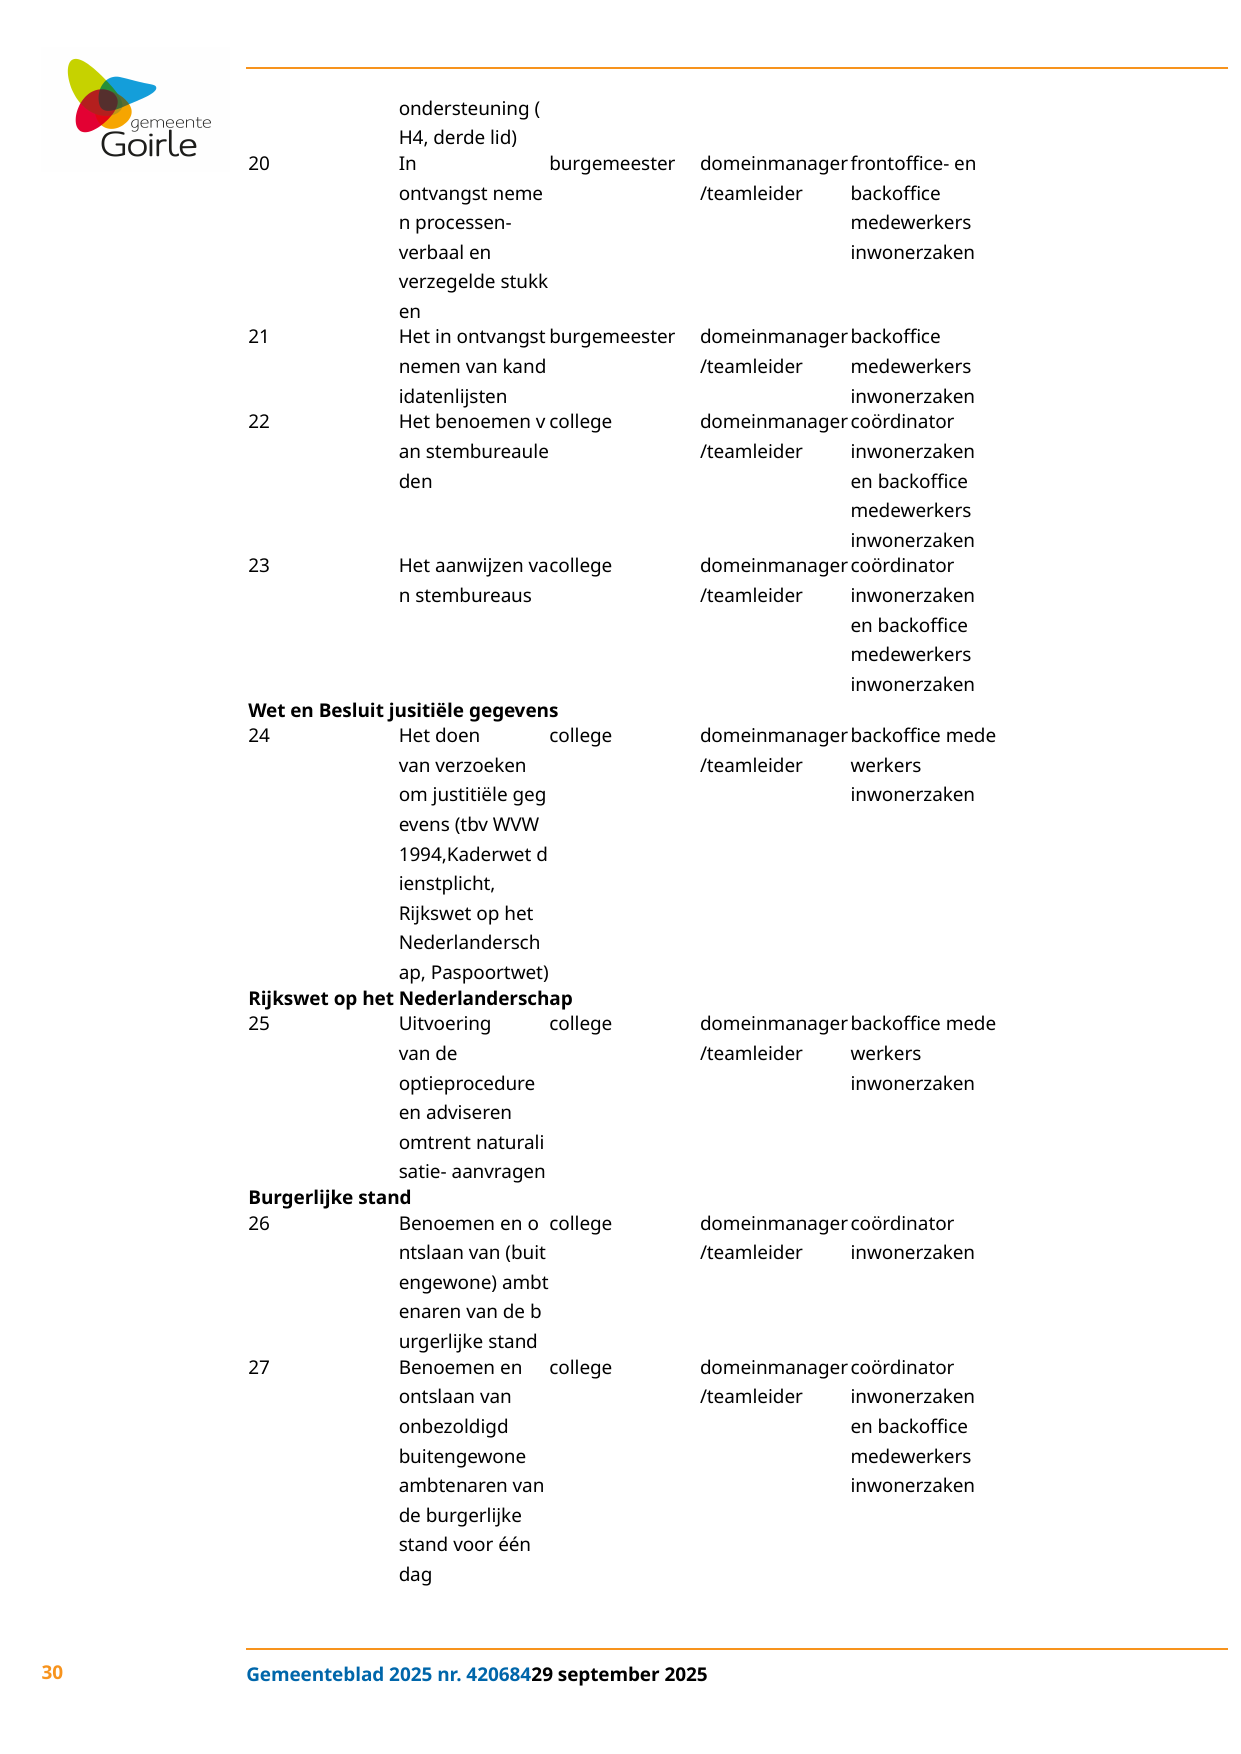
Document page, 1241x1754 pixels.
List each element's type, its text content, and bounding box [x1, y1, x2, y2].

table_cell [1001, 553, 1152, 697]
table_cell college [549, 723, 700, 985]
table_cell Het in ontvangst nemen van kandidatenlijsten [399, 324, 549, 409]
table_cell backoffice medewerkers inwonerzaken [850, 1011, 1001, 1184]
table_cell Burgerlijke stand [248, 1184, 1152, 1210]
table_cell [1001, 723, 1152, 985]
table_cell domeinmanager /teamleider [700, 553, 850, 697]
table_cell backoffice medewerkers inwonerzaken [850, 723, 1001, 985]
table_cell coördinator inwonerzaken [850, 1210, 1001, 1354]
table_cell college [549, 1210, 700, 1354]
table_cell backoffice medewerkers inwonerzaken [850, 324, 1001, 409]
table_cell domeinmanager /teamleider [700, 150, 850, 324]
table_cell 20 [248, 150, 398, 324]
table_cell college [549, 1011, 700, 1184]
table_cell coördinator inwonerzaken en backoffice medewerkers inwonerzaken [850, 553, 1001, 697]
table_cell domeinmanager /teamleider [700, 723, 850, 985]
table_cell Uitvoering van de optieprocedure en adviseren omtrent naturalisatie- aanvragen [399, 1011, 549, 1184]
table_cell Benoemen en ontslaan van onbezoldigd buitengewone ambtenaren van de burgerlijke stand voor één dag [399, 1354, 549, 1587]
table_cell [1001, 95, 1152, 150]
table_cell burgemeester [549, 150, 700, 324]
table_cell domeinmanager /teamleider [700, 1210, 850, 1354]
table_cell domeinmanager /teamleider [700, 1354, 850, 1587]
table_cell [248, 95, 398, 150]
table_cell Het doen van verzoeken om justitiële gegevens (tbv WVW 1994,Kaderwet dienstplicht, Rijkswet op het Nederlanderschap, Paspoortwet) [399, 723, 549, 985]
table_cell 27 [248, 1354, 398, 1587]
table_cell 24 [248, 723, 398, 985]
table_cell [549, 95, 700, 150]
table_cell [1001, 1210, 1152, 1354]
table_cell 22 [248, 409, 398, 553]
table_cell 21 [248, 324, 398, 409]
table_cell college [549, 553, 700, 697]
table_cell coördinator inwonerzaken en backoffice medewerkers inwonerzaken [850, 1354, 1001, 1587]
table_cell Het aanwijzen van stembureaus [399, 553, 549, 697]
table_cell 26 [248, 1210, 398, 1354]
table_cell college [549, 409, 700, 553]
table_cell 25 [248, 1011, 398, 1184]
table_cell In ontvangst nemen processen-verbaal en verzegelde stukken [399, 150, 549, 324]
table_cell Wet en Besluit jusitiële gegevens [248, 697, 1152, 722]
table_cell [1001, 150, 1152, 324]
table_cell Het benoemen van stembureauleden [399, 409, 549, 553]
table_cell domeinmanager /teamleider [700, 409, 850, 553]
table_cell [1001, 1354, 1152, 1587]
table_cell Rijkswet op het Nederlanderschap [248, 985, 1152, 1011]
table_cell [1001, 409, 1152, 553]
table_cell domeinmanager /teamleider [700, 324, 850, 409]
table_cell ondersteuning (H4, derde lid) [399, 95, 549, 150]
table_cell [700, 95, 850, 150]
table_cell Benoemen en ontslaan van (buitengewone) ambtenaren van de burgerlijke stand [399, 1210, 549, 1354]
table_cell [1001, 1011, 1152, 1184]
table_cell college [549, 1354, 700, 1587]
table_cell [850, 95, 1001, 150]
table_cell [1001, 324, 1152, 409]
table_cell coördinator inwonerzaken en backoffice medewerkers inwonerzaken [850, 409, 1001, 553]
table_cell frontoffice- en backoffice medewerkers inwonerzaken [850, 150, 1001, 324]
table_cell 23 [248, 553, 398, 697]
table_cell burgemeester [549, 324, 700, 409]
table_cell domeinmanager /teamleider [700, 1011, 850, 1184]
picture [41, 47, 231, 172]
